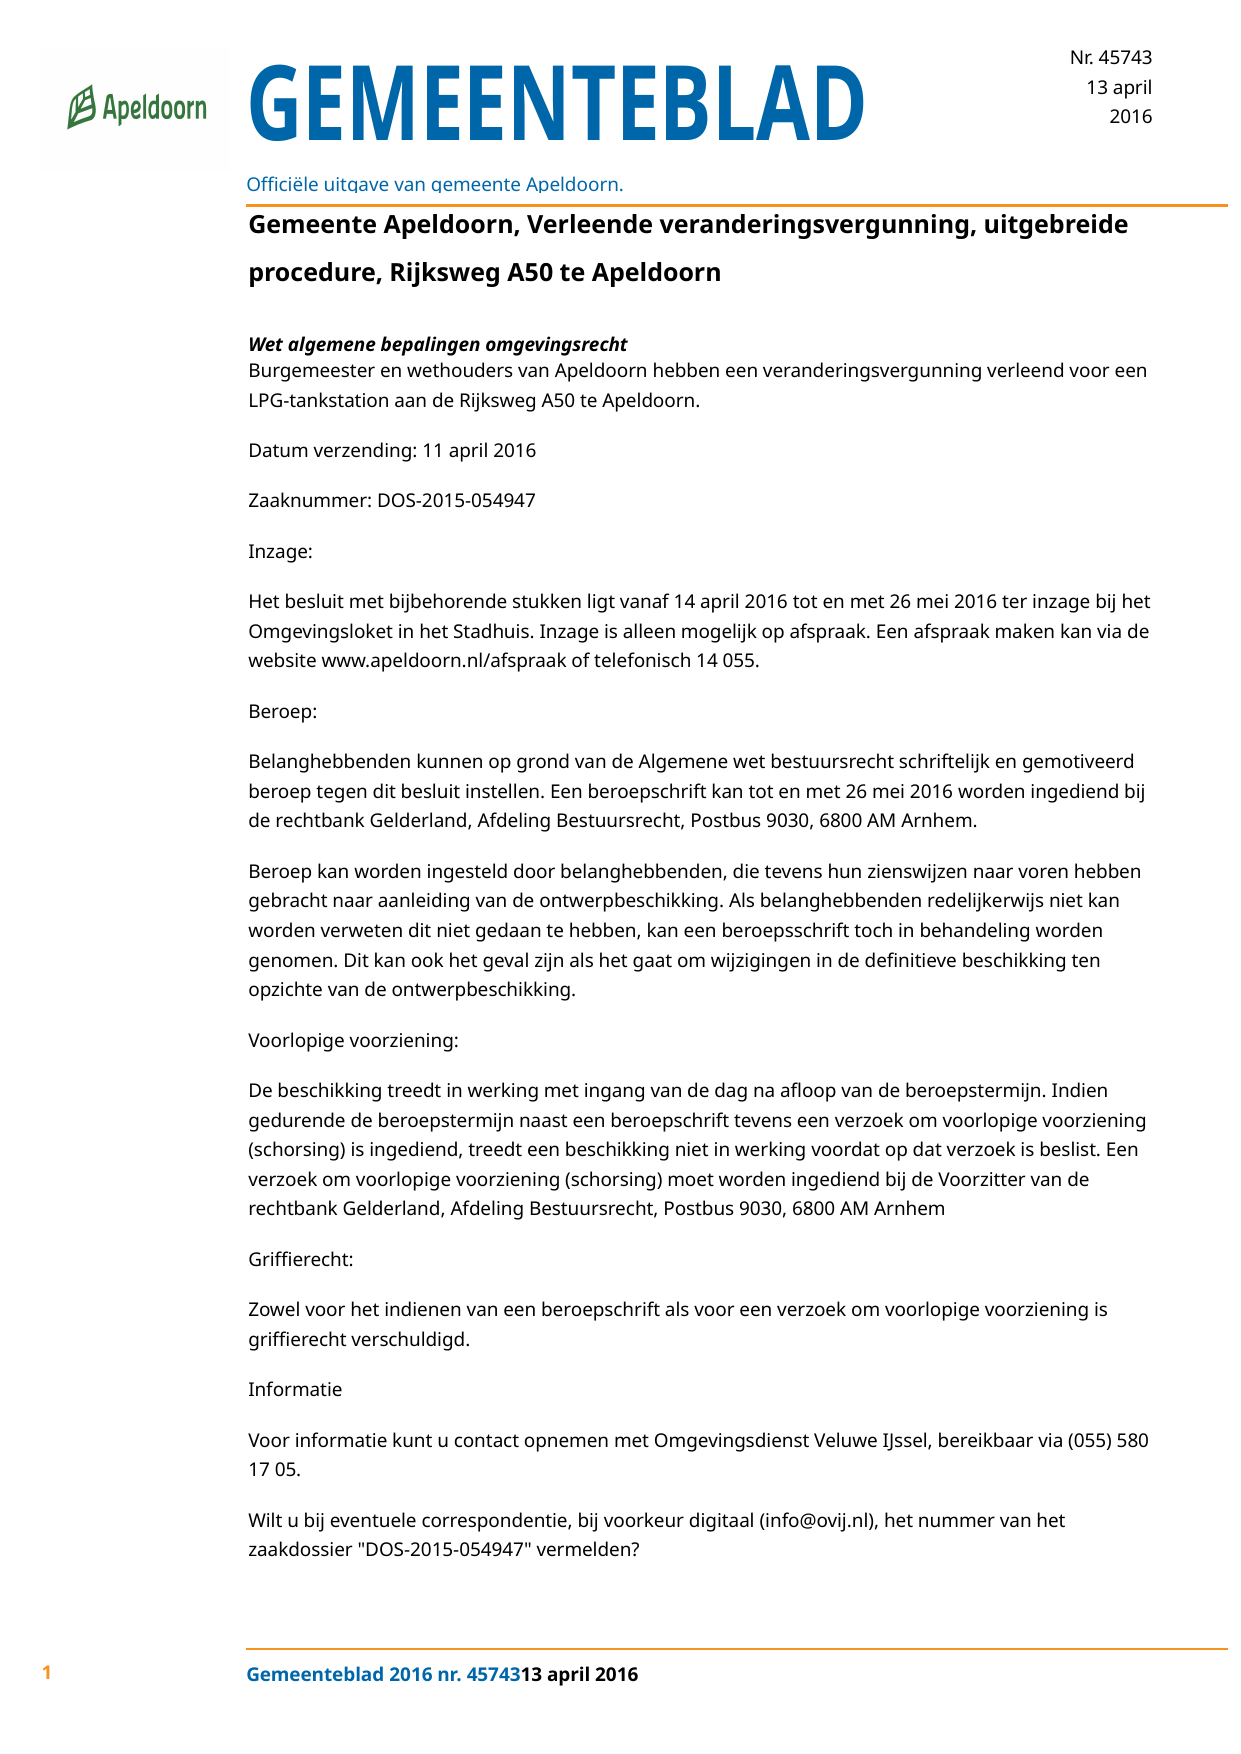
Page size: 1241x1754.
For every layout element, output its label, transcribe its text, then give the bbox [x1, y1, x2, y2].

text Voor informatie kunt u contact opnemen met Omgevingsdienst Veluwe IJssel, bereikbaar via (055) 580 17 05. [248, 1427, 1152, 1482]
text Beroep: [248, 698, 1152, 724]
text Inzage: [248, 538, 1152, 564]
text Gemeente Apeldoorn, Verleende veranderingsvergunning, uitgebreide procedure, Rijksweg A50 te Apeldoorn [248, 207, 1152, 288]
text De beschikking treedt in werking met ingang van de dag na afloop van de beroepstermijn. Indien gedurende de beroepstermijn naast een beroepschrift tevens een verzoek om voorlopige voorziening (schorsing) is ingediend, treedt een beschikking niet in werking voordat op dat verzoek is beslist. Een verzoek om voorlopige voorziening (schorsing) moet worden ingediend bij de Voorzitter van de rechtbank Gelderland, Afdeling Bestuursrecht, Postbus 9030, 6800 AM Arnhem [248, 1077, 1152, 1221]
text Zowel voor het indienen van een beroepschrift als voor een verzoek om voorlopige voorziening is griffierecht verschuldigd. [248, 1296, 1152, 1352]
text Het besluit met bijbehorende stukken ligt vanaf 14 april 2016 tot en met 26 mei 2016 ter inzage bij het Omgevingsloket in het Stadhuis. Inzage is alleen mogelijk op afspraak. Een afspraak maken kan via de website www.apeldoorn.nl/afspraak of telefonisch 14 055. [248, 588, 1152, 673]
text Griffierecht: [248, 1246, 1152, 1272]
text Datum verzending: 11 april 2016 [248, 437, 1152, 463]
picture [41, 47, 231, 172]
text Zaaknummer: DOS-2015-054947 [248, 488, 1152, 513]
text Wilt u bij eventuele correspondentie, bij voorkeur digitaal (info@ovij.nl), het nummer van het zaakdossier "DOS-2015-054947" vermelden? [248, 1507, 1152, 1562]
text Burgemeester en wethouders van Apeldoorn hebben een veranderingsvergunning verleend voor een LPG-tankstation aan de Rijksweg A50 te Apeldoorn. [248, 357, 1152, 412]
text Belanghebbenden kunnen op grond van de Algemene wet bestuursrecht schriftelijk en gemotiveerd beroep tegen dit besluit instellen. Een beroepschrift kan tot en met 26 mei 2016 worden ingediend bij de rechtbank Gelderland, Afdeling Bestuursrecht, Postbus 9030, 6800 AM Arnhem. [248, 748, 1152, 833]
text Voorlopige voorziening: [248, 1027, 1152, 1052]
text Informatie [248, 1376, 1152, 1402]
text Wet algemene bepalingen omgevingsrecht [248, 331, 1152, 357]
text Beroep kan worden ingesteld door belanghebbenden, die tevens hun zienswijzen naar voren hebben gebracht naar aanleiding van de ontwerpbeschikking. Als belanghebbenden redelijkerwijs niet kan worden verweten dit niet gedaan te hebben, kan een beroepsschrift toch in behandeling worden genomen. Dit kan ook het geval zijn als het gaat om wijzigingen in de definitieve beschikking ten opzichte van de ontwerpbeschikking. [248, 858, 1152, 1002]
